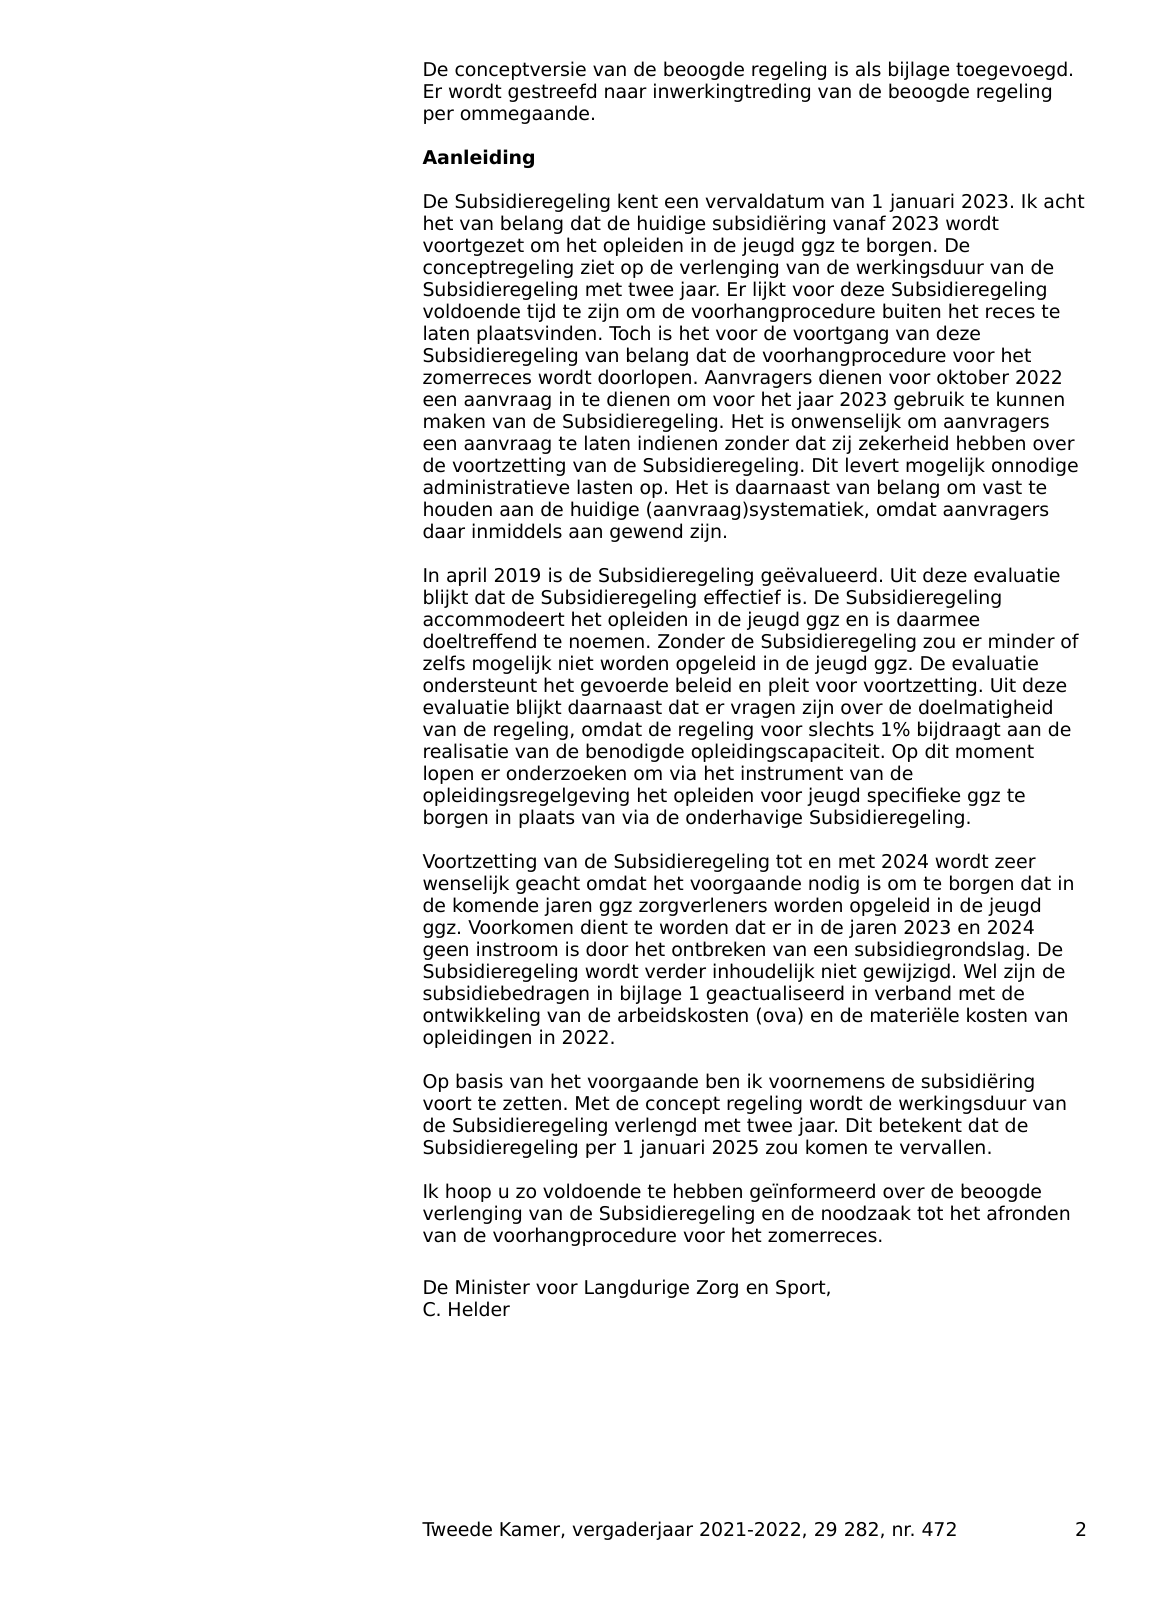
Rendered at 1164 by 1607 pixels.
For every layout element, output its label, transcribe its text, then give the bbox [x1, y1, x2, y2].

subtitle Aanleiding [422, 147, 1087, 169]
text Op basis van het voorgaande ben ik voornemens de subsidiëring voort te zetten. Met de concept regeling wordt de werkingsduur van de Subsidieregeling verlengd met twee jaar. Dit betekent dat de Subsidieregeling per 1 januari 2025 zou komen te vervallen. [422, 1071, 1087, 1159]
text In april 2019 is de Subsidieregeling geëvalueerd. Uit deze evaluatie blijkt dat de Subsidieregeling effectief is. De Subsidieregeling accommodeert het opleiden in de jeugd ggz en is daarmee doeltreffend te noemen. Zonder de Subsidieregeling zou er minder of zelfs mogelijk niet worden opgeleid in de jeugd ggz. De evaluatie ondersteunt het gevoerde beleid en pleit voor voortzetting. Uit deze evaluatie blijkt daarnaast dat er vragen zijn over de doelmatigheid van de regeling, omdat de regeling voor slechts 1% bijdraagt aan de realisatie van de benodigde opleidingscapaciteit. Op dit moment lopen er onderzoeken om via het instrument van de opleidingsregelgeving het opleiden voor jeugd specifieke ggz te borgen in plaats van via de onderhavige Subsidieregeling. [422, 565, 1087, 829]
text De Minister voor Langdurige Zorg en Sport, C. Helder [422, 1277, 1087, 1321]
text Ik hoop u zo voldoende te hebben geïnformeerd over de beoogde verlenging van de Subsidieregeling en de noodzaak tot het afronden van de voorhangprocedure voor het zomerreces. [422, 1181, 1087, 1247]
text De Subsidieregeling kent een vervaldatum van 1 januari 2023. Ik acht het van belang dat de huidige subsidiëring vanaf 2023 wordt voortgezet om het opleiden in de jeugd ggz te borgen. De conceptregeling ziet op de verlenging van de werkingsduur van de Subsidieregeling met twee jaar. Er lijkt voor deze Subsidieregeling voldoende tijd te zijn om de voorhangprocedure buiten het reces te laten plaatsvinden. Toch is het voor de voortgang van deze Subsidieregeling van belang dat de voorhangprocedure voor het zomerreces wordt doorlopen. Aanvragers dienen voor oktober 2022 een aanvraag in te dienen om voor het jaar 2023 gebruik te kunnen maken van de Subsidieregeling. Het is onwenselijk om aanvragers een aanvraag te laten indienen zonder dat zij zekerheid hebben over de voortzetting van de Subsidieregeling. Dit levert mogelijk onnodige administratieve lasten op. Het is daarnaast van belang om vast te houden aan de huidige (aanvraag)systematiek, omdat aanvragers daar inmiddels aan gewend zijn. [422, 191, 1087, 543]
text De conceptversie van de beoogde regeling is als bijlage toegevoegd. Er wordt gestreefd naar inwerkingtreding van de beoogde regeling per ommegaande. [422, 59, 1087, 125]
text Voortzetting van de Subsidieregeling tot en met 2024 wordt zeer wenselijk geacht omdat het voorgaande nodig is om te borgen dat in de komende jaren ggz zorgverleners worden opgeleid in de jeugd ggz. Voorkomen dient te worden dat er in de jaren 2023 en 2024 geen instroom is door het ontbreken van een subsidiegrondslag. De Subsidieregeling wordt verder inhoudelijk niet gewijzigd. Wel zijn de subsidiebedragen in bijlage 1 geactualiseerd in verband met de ontwikkeling van de arbeidskosten (ova) en de materiële kosten van opleidingen in 2022. [422, 851, 1087, 1049]
